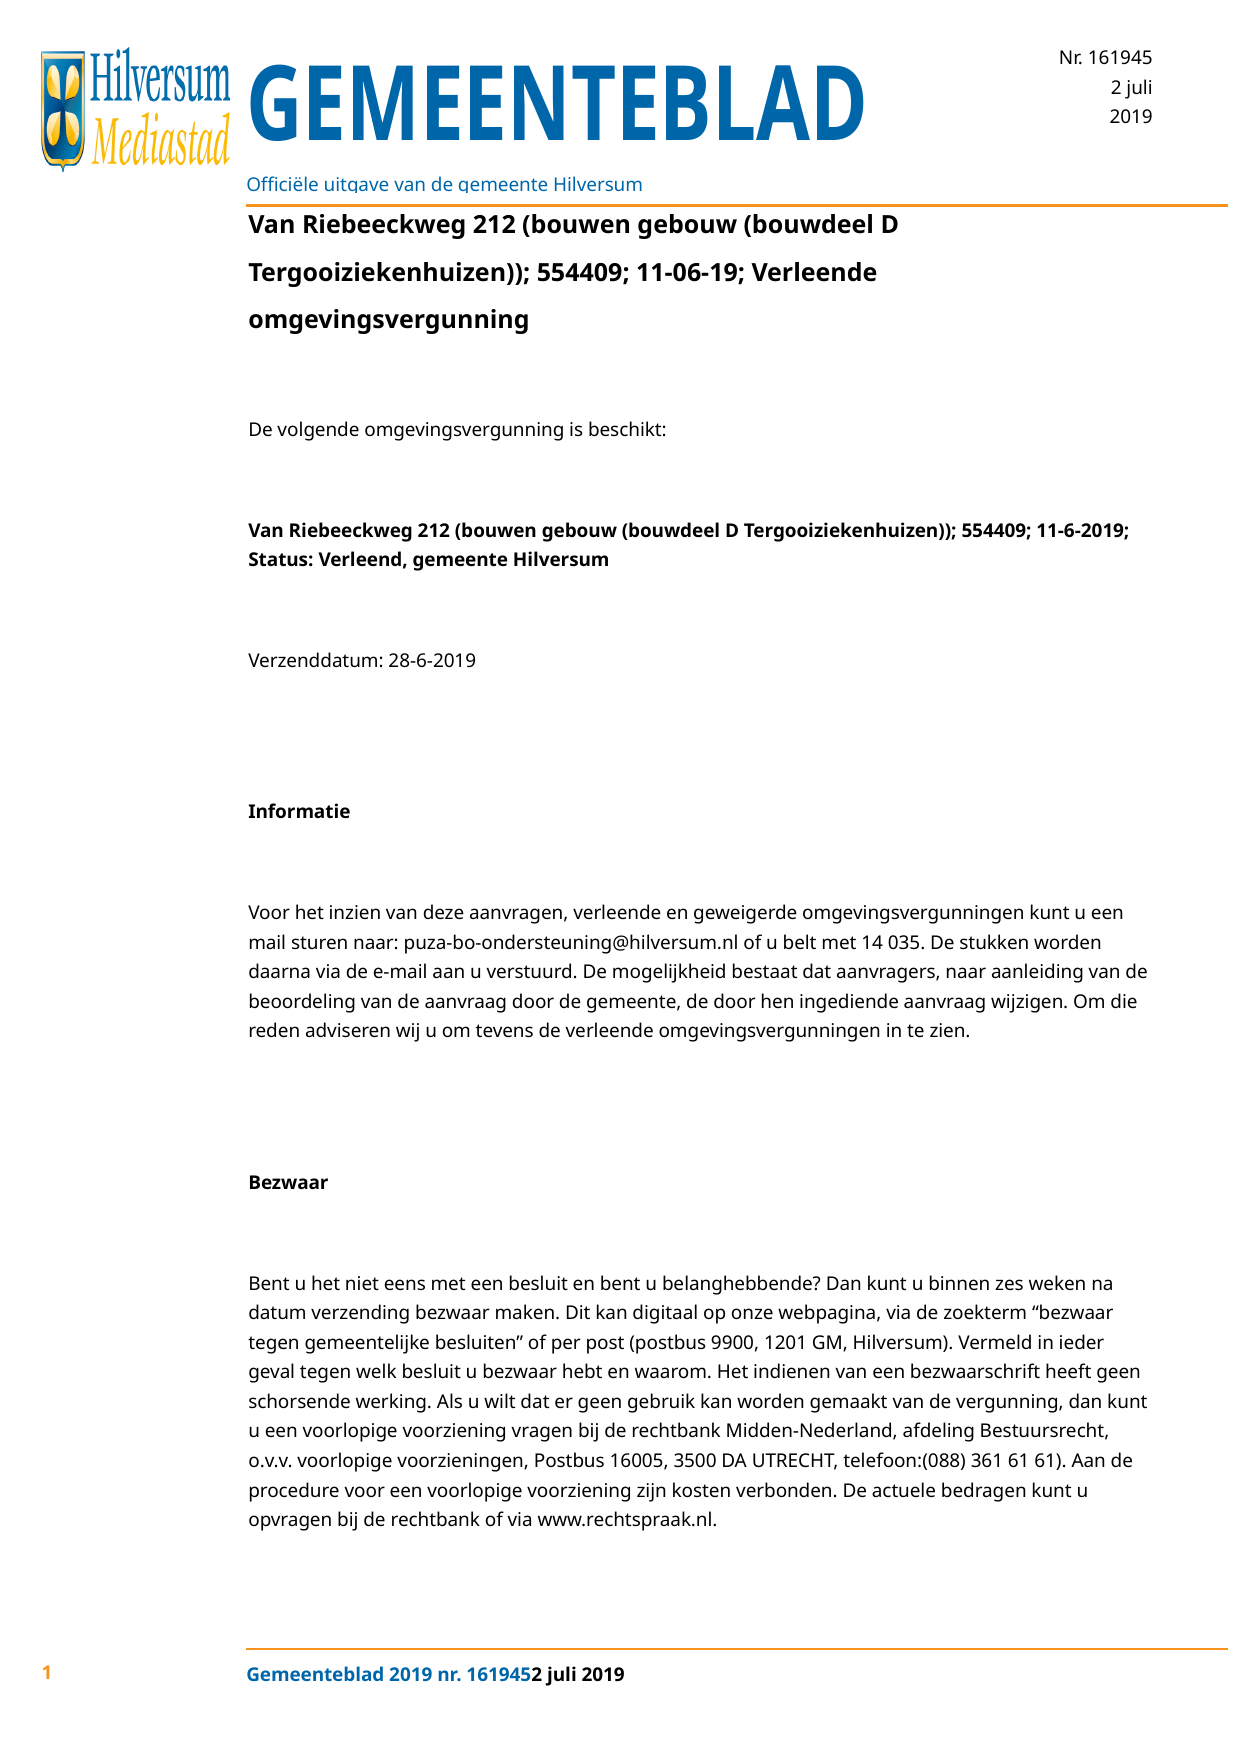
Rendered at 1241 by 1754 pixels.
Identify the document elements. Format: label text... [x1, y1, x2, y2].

text Voor het inzien van deze aanvragen, verleende en geweigerde omgevingsvergunningen kunt u een mail sturen naar: puza-bo-ondersteuning@hilversum.nl of u belt met 14 035. De stukken worden daarna via de e-mail aan u verstuurd. De mogelijkheid bestaat dat aanvragers, naar aanleiding van de beoordeling van de aanvraag door de gemeente, de door hen ingediende aanvraag wijzigen. Om die reden adviseren wij u om tevens de verleende omgevingsvergunningen in te zien. [248, 899, 1152, 1043]
text Bezwaar [248, 1169, 1152, 1194]
text Van Riebeeckweg 212 (bouwen gebouw (bouwdeel D Tergooiziekenhuizen)); 554409; 11-06-19; Verleende omgevingsvergunning [248, 207, 1152, 336]
text Van Riebeeckweg 212 (bouwen gebouw (bouwdeel D Tergooiziekenhuizen)); 554409; 11-6-2019; Status: Verleend, gemeente Hilversum [248, 517, 1152, 572]
text Bent u het niet eens met een besluit en bent u belanghebbende? Dan kunt u binnen zes weken na datum verzending bezwaar maken. Dit kan digitaal op onze webpagina, via de zoekterm “bezwaar tegen gemeentelijke besluiten” of per post (postbus 9900, 1201 GM, Hilversum). Vermeld in ieder geval tegen welk besluit u bezwaar hebt en waarom. Het indienen van een bezwaarschrift heeft geen schorsende werking. Als u wilt dat er geen gebruik kan worden gemaakt van de vergunning, dan kunt u een voorlopige voorziening vragen bij de rechtbank Midden-Nederland, afdeling Bestuursrecht, o.v.v. voorlopige voorzieningen, Postbus 16005, 3500 DA UTRECHT, telefoon:(088) 361 61 61). Aan de procedure voor een voorlopige voorziening zijn kosten verbonden. De actuele bedragen kunt u opvragen bij de rechtbank of via www.rechtspraak.nl. [248, 1270, 1152, 1532]
text De volgende omgevingsvergunning is beschikt: [248, 416, 1152, 442]
picture [41, 47, 231, 172]
text Verzenddatum: 28-6-2019 [248, 647, 1152, 673]
text Informatie [248, 798, 1152, 824]
